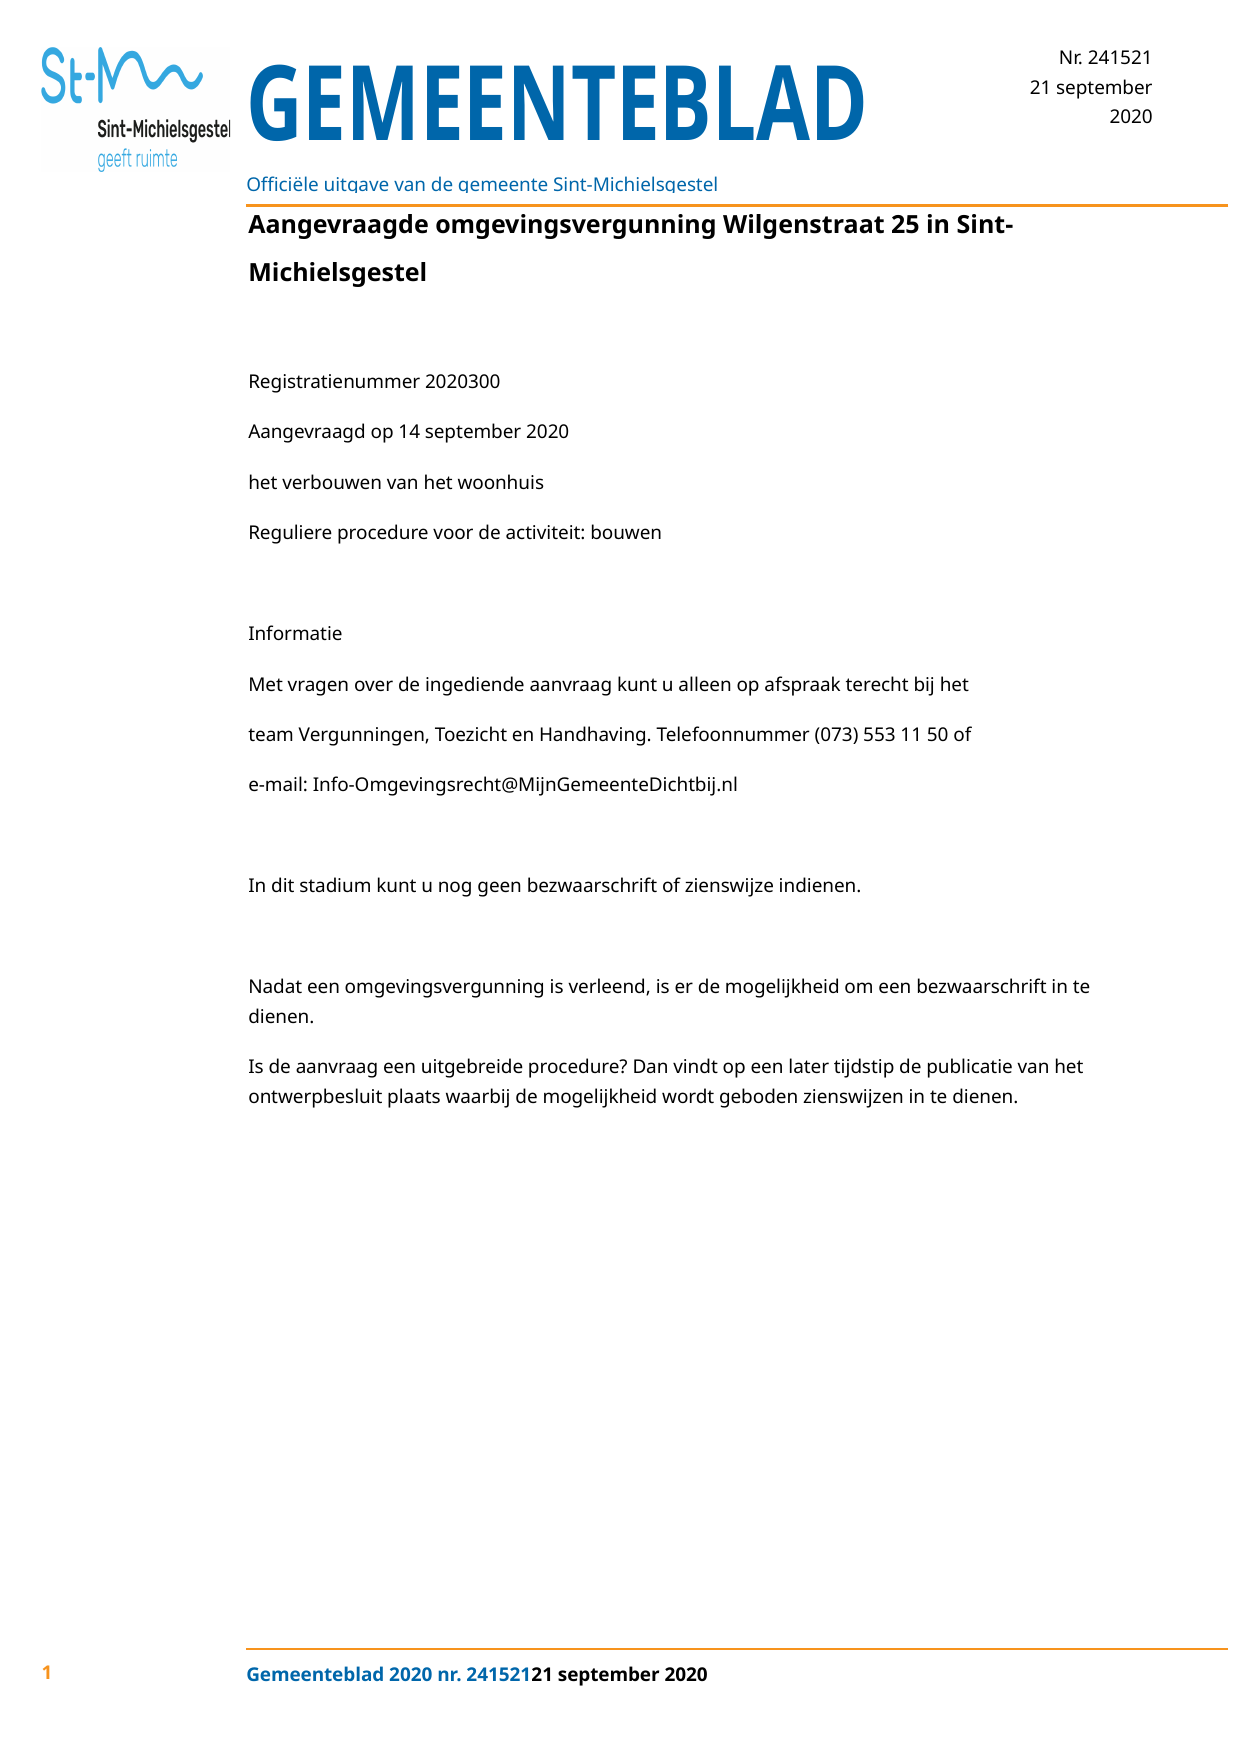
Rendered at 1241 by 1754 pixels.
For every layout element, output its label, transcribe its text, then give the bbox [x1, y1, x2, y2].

text Reguliere procedure voor de activiteit: bouwen [248, 519, 1152, 545]
text In dit stadium kunt u nog geen bezwaarschrift of zienswijze indienen. [248, 872, 1152, 898]
text Met vragen over de ingediende aanvraag kunt u alleen op afspraak terecht bij het [248, 671, 1152, 697]
text Nadat een omgevingsvergunning is verleend, is er de mogelijkheid om een bezwaarschrift in te dienen. [248, 973, 1152, 1029]
text Informatie [248, 620, 1152, 646]
text Is de aanvraag een uitgebreide procedure? Dan vindt op een later tijdstip de publicatie van het ontwerpbesluit plaats waarbij de mogelijkheid wordt geboden zienswijzen in te dienen. [248, 1053, 1152, 1109]
text team Vergunningen, Toezicht en Handhaving. Telefoonnummer (073) 553 11 50 of [248, 721, 1152, 747]
text Aangevraagde omgevingsvergunning Wilgenstraat 25 in Sint-Michielsgestel [248, 207, 1152, 288]
picture [41, 47, 231, 172]
text het verbouwen van het woonhuis [248, 469, 1152, 495]
text Aangevraagd op 14 september 2020 [248, 419, 1152, 444]
text e-mail: Info-Omgevingsrecht@MijnGemeenteDichtbij.nl [248, 772, 1152, 797]
text Registratienummer 2020300 [248, 368, 1152, 394]
